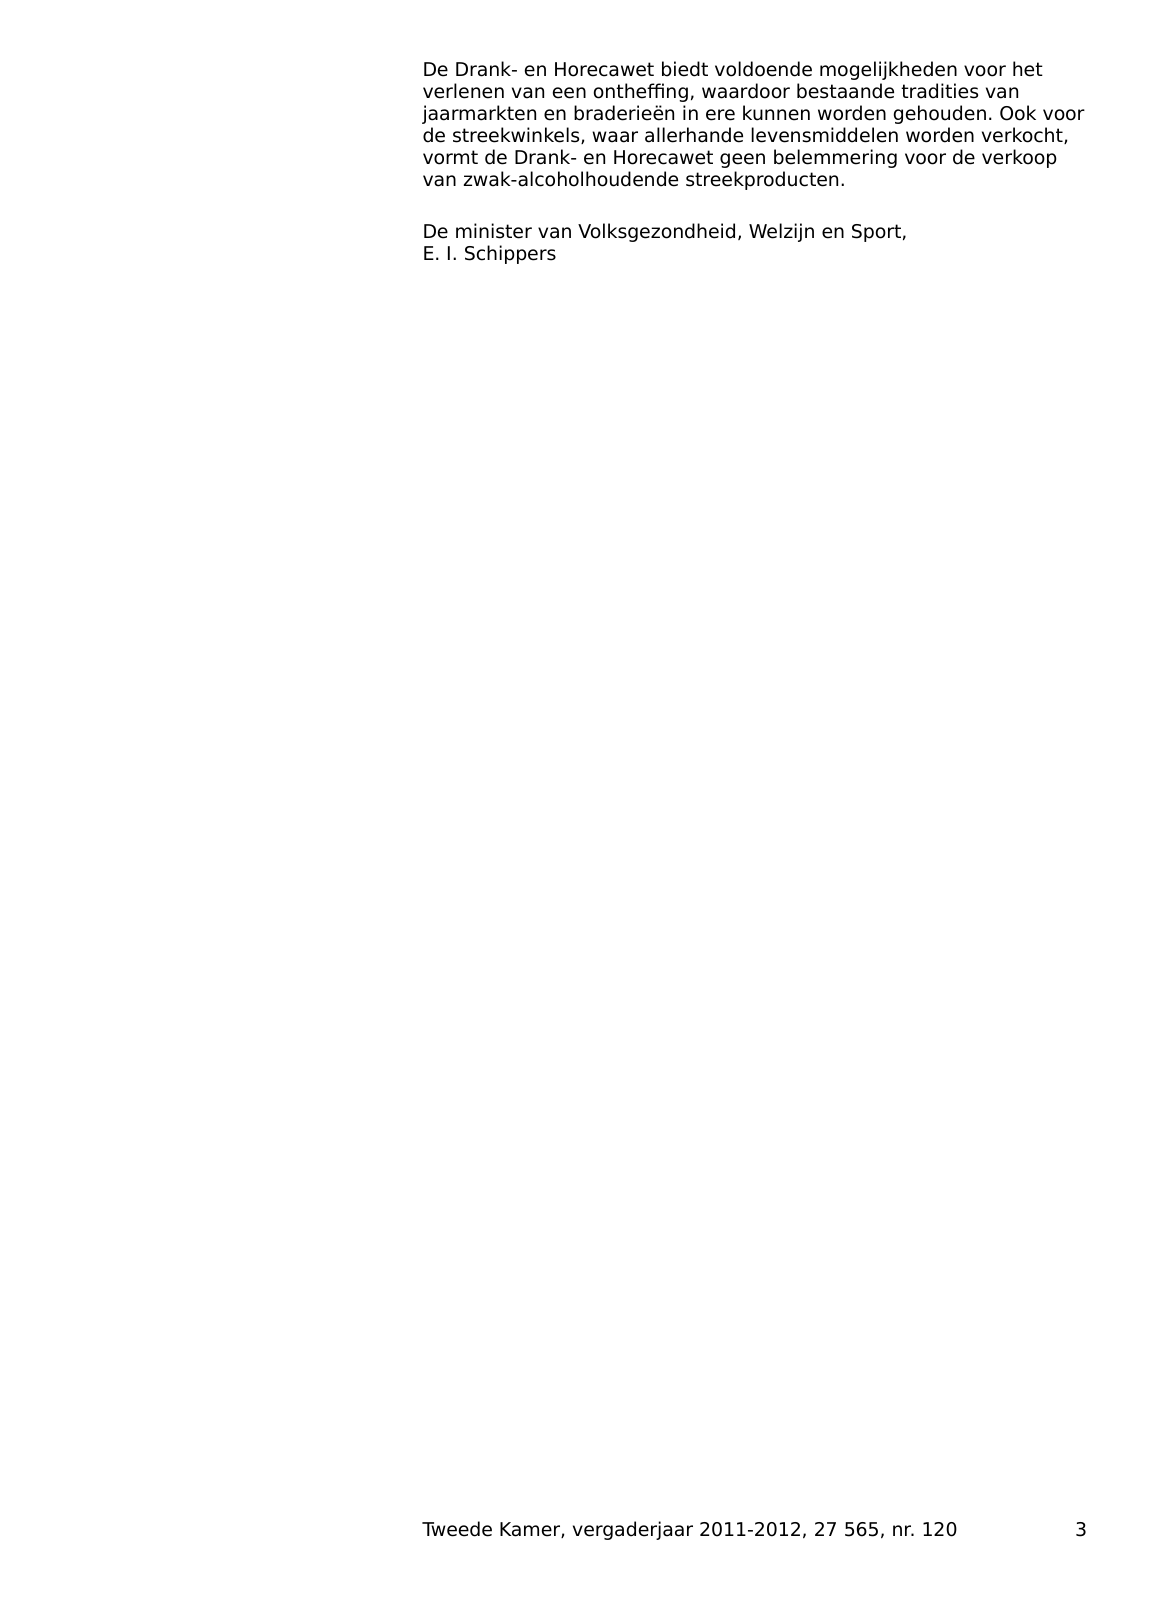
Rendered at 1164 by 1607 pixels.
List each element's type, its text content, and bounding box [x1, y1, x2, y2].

text De minister van Volksgezondheid, Welzijn en Sport, E. I. Schippers [422, 221, 1087, 265]
text De Drank- en Horecawet biedt voldoende mogelijkheden voor het verlenen van een ontheffing, waardoor bestaande tradities van jaarmarkten en braderieën in ere kunnen worden gehouden. Ook voor de streekwinkels, waar allerhande levensmiddelen worden verkocht, vormt de Drank- en Horecawet geen belemmering voor de verkoop van zwak-alcoholhoudende streekproducten. [422, 59, 1087, 191]
